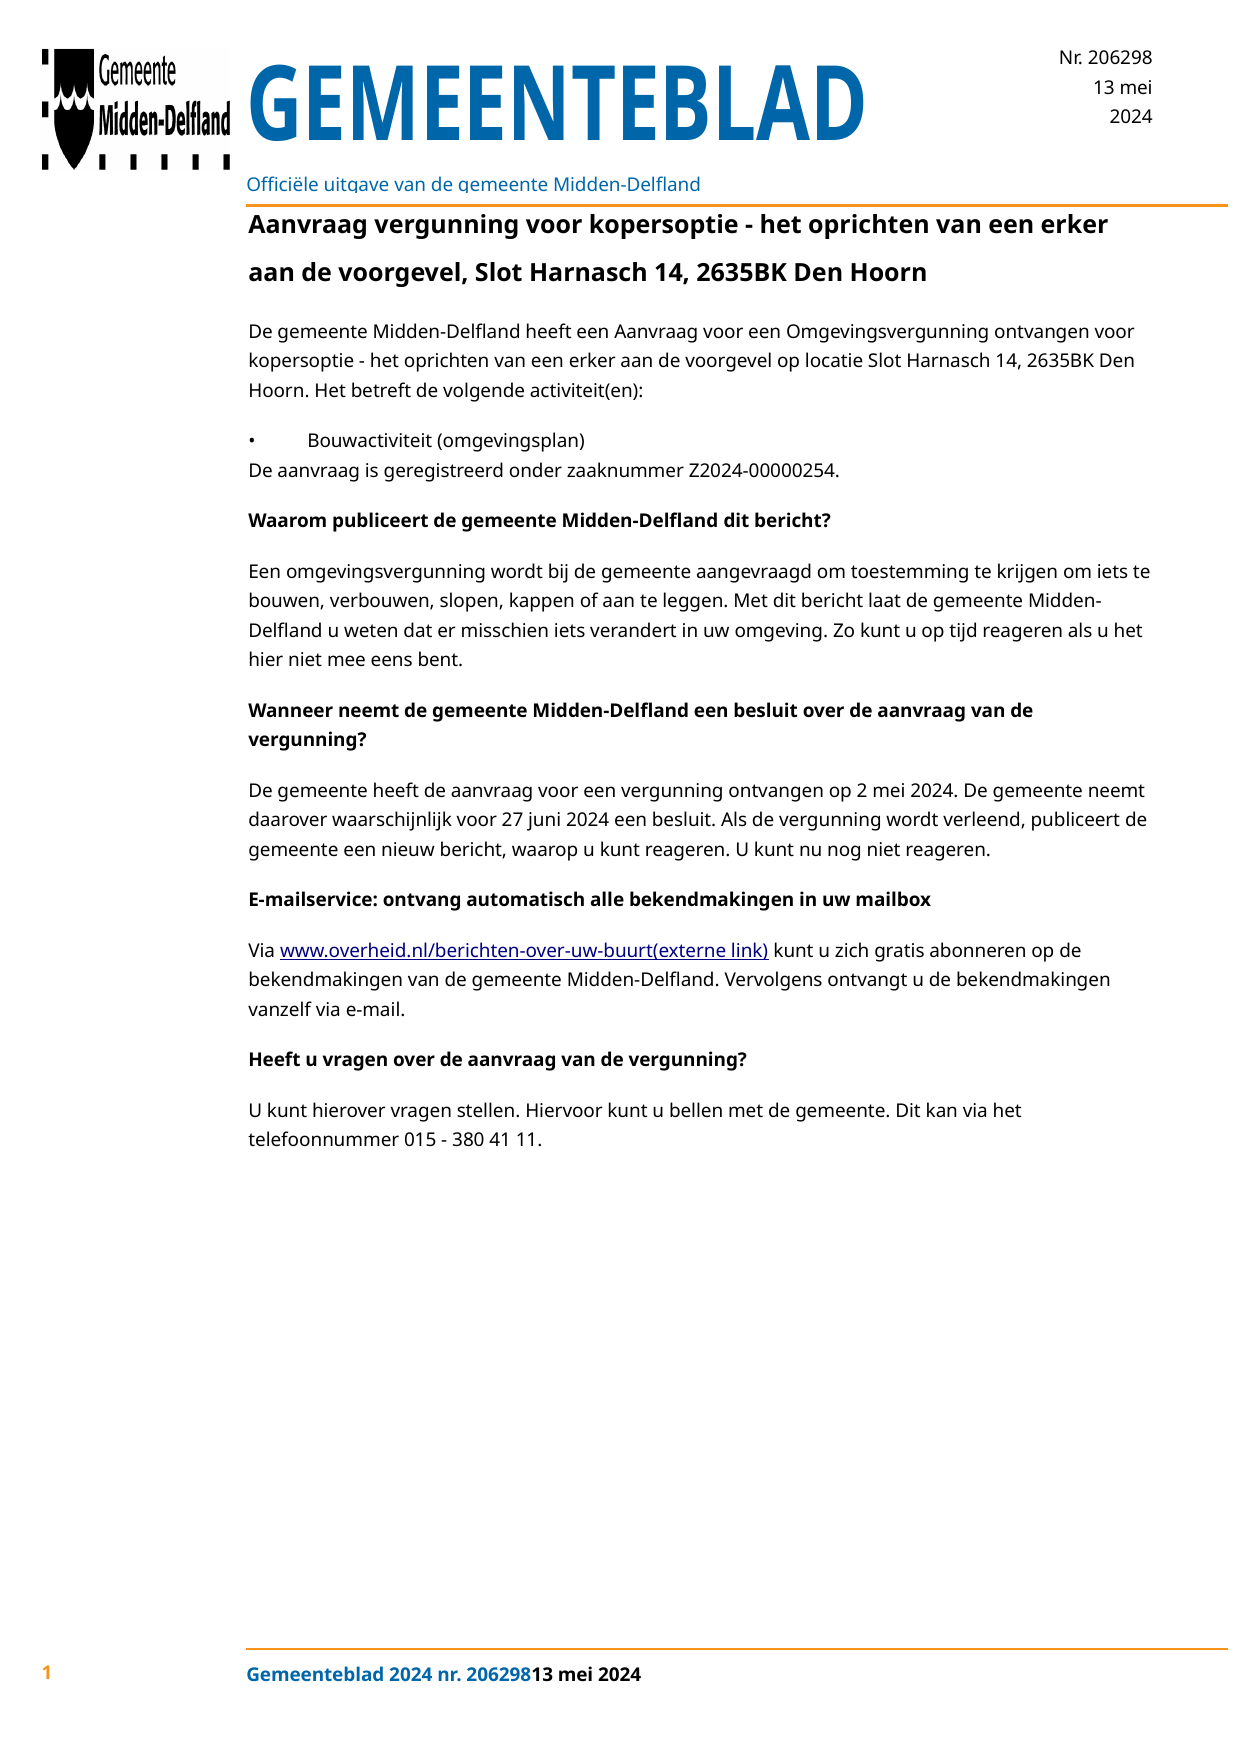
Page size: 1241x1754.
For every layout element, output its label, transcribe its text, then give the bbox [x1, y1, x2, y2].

text E-mailservice: ontvang automatisch alle bekendmakingen in uw mailbox [248, 887, 1152, 912]
text Via www.overheid.nl/berichten-over-uw-buurt(externe link) kunt u zich gratis abonneren op de bekendmakingen van de gemeente Midden-Delfland. Vervolgens ontvangt u de bekendmakingen vanzelf via e-mail. [248, 937, 1152, 1022]
text De gemeente heeft de aanvraag voor een vergunning ontvangen op 2 mei 2024. De gemeente neemt daarover waarschijnlijk voor 27 juni 2024 een besluit. Als de vergunning wordt verleend, publiceert de gemeente een nieuw bericht, waarop u kunt reageren. U kunt nu nog niet reageren. [248, 777, 1152, 862]
text Aanvraag vergunning voor kopersoptie - het oprichten van een erker aan de voorgevel, Slot Harnasch 14, 2635BK Den Hoorn [248, 207, 1152, 288]
picture [41, 47, 231, 172]
text Heeft u vragen over de aanvraag van de vergunning? [248, 1047, 1152, 1072]
text De gemeente Midden-Delfland heeft een Aanvraag voor een Omgevingsvergunning ontvangen voor kopersoptie - het oprichten van een erker aan de voorgevel op locatie Slot Harnasch 14, 2635BK Den Hoorn. Het betreft de volgende activiteit(en): [248, 318, 1152, 403]
text Een omgevingsvergunning wordt bij de gemeente aangevraagd om toestemming te krijgen om iets te bouwen, verbouwen, slopen, kappen of aan te leggen. Met dit bericht laat de gemeente Midden-Delfland u weten dat er misschien iets verandert in uw omgeving. Zo kunt u op tijd reageren als u het hier niet mee eens bent. [248, 558, 1152, 672]
list Bouwactiviteit (omgevingsplan) [248, 427, 1152, 453]
text Waarom publiceert de gemeente Midden-Delfland dit bericht? [248, 507, 1152, 533]
text De aanvraag is geregistreerd onder zaaknummer Z2024-00000254. [248, 457, 1152, 483]
text Wanneer neemt de gemeente Midden-Delfland een besluit over de aanvraag van de vergunning? [248, 697, 1152, 752]
text U kunt hierover vragen stellen. Hiervoor kunt u bellen met de gemeente. Dit kan via het telefoonnummer 015 - 380 41 11. [248, 1097, 1152, 1152]
